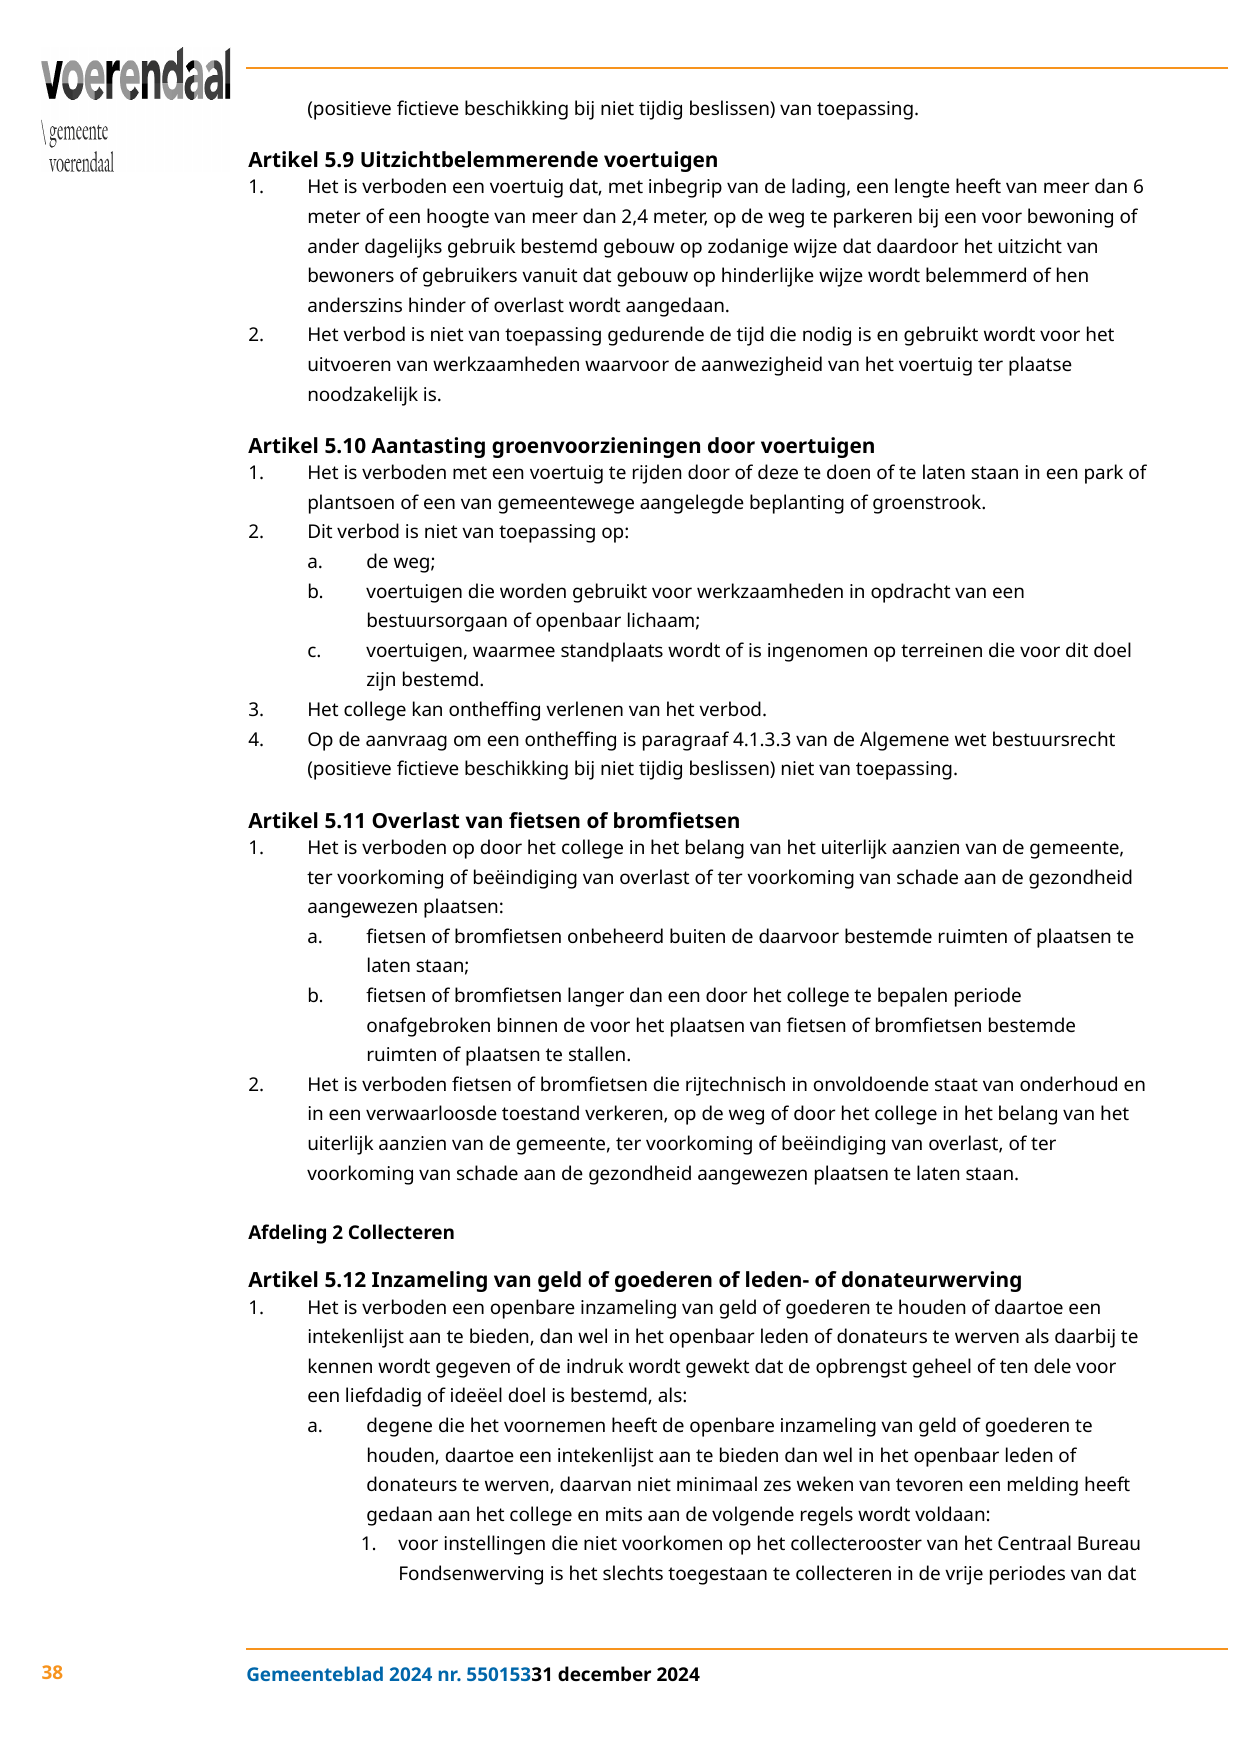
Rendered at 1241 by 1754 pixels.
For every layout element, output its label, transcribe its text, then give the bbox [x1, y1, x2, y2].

list voertuigen, waarmee standplaats wordt of is ingenomen op terreinen die voor dit doel zijn bestemd. [307, 637, 1152, 692]
text Afdeling 2 Collecteren [248, 1219, 1152, 1244]
list Het is verboden een openbare inzameling van geld of goederen te houden of daartoe een intekenlijst aan te bieden, dan wel in het openbaar leden of donateurs te werven als daarbij te kennen wordt gegeven of de indruk wordt gewekt dat de opbrengst geheel of ten dele voor een liefdadig of ideëel doel is bestemd, als: [248, 1294, 1152, 1408]
list Het is verboden fietsen of bromfietsen die rijtechnisch in onvoldoende staat van onderhoud en in een verwaarloosde toestand verkeren, op de weg of door het college in het belang van het uiterlijk aanzien van de gemeente, ter voorkoming of beëindiging van overlast, of ter voorkoming van schade aan de gezondheid aangewezen plaatsen te laten staan. [248, 1071, 1152, 1185]
list voor instellingen die niet voorkomen op het collecterooster van het Centraal Bureau Fondsenwerving is het slechts toegestaan te collecteren in de vrije periodes van dat [361, 1531, 1152, 1586]
list degene die het voornemen heeft de openbare inzameling van geld of goederen te houden, daartoe een intekenlijst aan te bieden dan wel in het openbaar leden of donateurs te werven, daarvan niet minimaal zes weken van tevoren een melding heeft gedaan aan het college en mits aan de volgende regels wordt voldaan: [307, 1412, 1152, 1527]
list Het is verboden op door het college in het belang van het uiterlijk aanzien van de gemeente, ter voorkoming of beëindiging van overlast of ter voorkoming van schade aan de gezondheid aangewezen plaatsen: [248, 834, 1152, 919]
list voertuigen die worden gebruikt voor werkzaamheden in opdracht van een bestuursorgaan of openbaar lichaam; [307, 578, 1152, 633]
list Het verbod is niet van toepassing gedurende de tijd die nodig is en gebruikt wordt voor het uitvoeren van werkzaamheden waarvoor de aanwezigheid van het voertuig ter plaatse noodzakelijk is. [248, 322, 1152, 406]
text Artikel 5.9 Uitzichtbelemmerende voertuigen [248, 145, 1152, 174]
text Artikel 5.12 Inzameling van geld of goederen of leden- of donateurwerving [248, 1265, 1152, 1294]
list de weg; [307, 548, 1152, 574]
text Artikel 5.10 Aantasting groenvoorzieningen door voertuigen [248, 431, 1152, 459]
list fietsen of bromfietsen onbeheerd buiten de daarvoor bestemde ruimten of plaatsen te laten staan; [307, 923, 1152, 978]
text Artikel 5.11 Overlast van fietsen of bromfietsen [248, 806, 1152, 834]
list Op de aanvraag om een ontheffing is paragraaf 4.1.3.3 van de Algemene wet bestuursrecht (positieve fictieve beschikking bij niet tijdig beslissen) niet van toepassing. [248, 726, 1152, 781]
list fietsen of bromfietsen langer dan een door het college te bepalen periode onafgebroken binnen de voor het plaatsen van fietsen of bromfietsen bestemde ruimten of plaatsen te stallen. [307, 982, 1152, 1067]
list Het is verboden met een voertuig te rijden door of deze te doen of te laten staan in een park of plantsoen of een van gemeentewege aangelegde beplanting of groenstrook. [248, 459, 1152, 515]
list Het is verboden een voertuig dat, met inbegrip van de lading, een lengte heeft van meer dan 6 meter of een hoogte van meer dan 2,4 meter, op de weg te parkeren bij een voor bewoning of ander dagelijks gebruik bestemd gebouw op zodanige wijze dat daardoor het uitzicht van bewoners of gebruikers vanuit dat gebouw op hinderlijke wijze wordt belemmerd of hen anderszins hinder of overlast wordt aangedaan. [248, 174, 1152, 318]
list (positieve fictieve beschikking bij niet tijdig beslissen) van toepassing. [248, 95, 1152, 121]
picture [41, 47, 231, 172]
list Dit verbod is niet van toepassing op: [248, 519, 1152, 544]
list Het college kan ontheffing verlenen van het verbod. [248, 696, 1152, 722]
